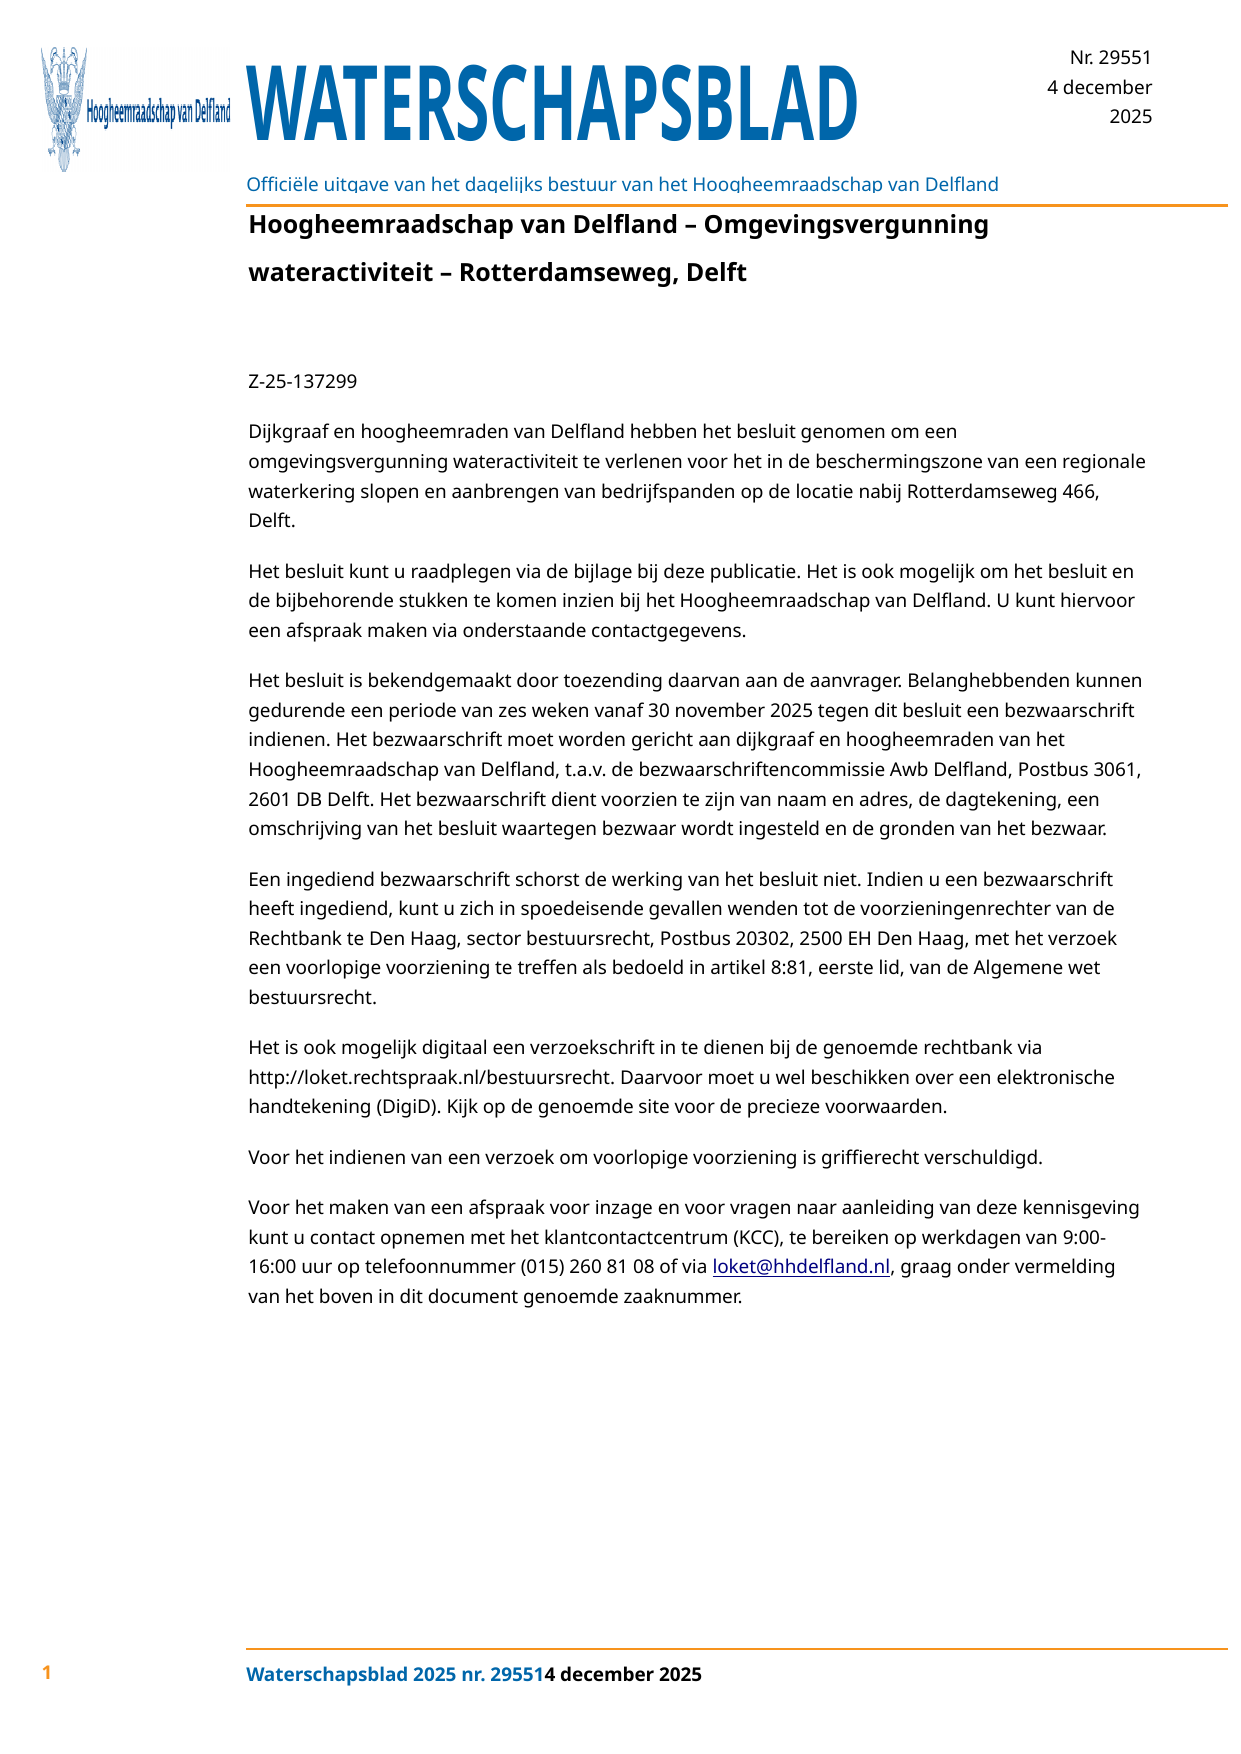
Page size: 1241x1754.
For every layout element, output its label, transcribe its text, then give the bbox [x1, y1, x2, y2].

text Het besluit is bekendgemaakt door toezending daarvan aan de aanvrager. Belanghebbenden kunnen gedurende een periode van zes weken vanaf 30 november 2025 tegen dit besluit een bezwaarschrift indienen. Het bezwaarschrift moet worden gericht aan dijkgraaf en hoogheemraden van het Hoogheemraadschap van Delfland, t.a.v. de bezwaarschriftencommissie Awb Delfland, Postbus 3061, 2601 DB Delft. Het bezwaarschrift dient voorzien te zijn van naam en adres, de dagtekening, een omschrijving van het besluit waartegen bezwaar wordt ingesteld en de gronden van het bezwaar. [248, 667, 1152, 841]
text Het besluit kunt u raadplegen via de bijlage bij deze publicatie. Het is ook mogelijk om het besluit en de bijbehorende stukken te komen inzien bij het Hoogheemraadschap van Delfland. U kunt hiervoor een afspraak maken via onderstaande contactgegevens. [248, 558, 1152, 643]
text Hoogheemraadschap van Delfland – Omgevingsvergunning wateractiviteit – Rotterdamseweg, Delft [248, 207, 1152, 288]
picture [41, 47, 231, 172]
text Z-25-137299 [248, 368, 1152, 394]
text Een ingediend bezwaarschrift schorst de werking van het besluit niet. Indien u een bezwaarschrift heeft ingediend, kunt u zich in spoedeisende gevallen wenden tot de voorzieningenrechter van de Rechtbank te Den Haag, sector bestuursrecht, Postbus 20302, 2500 EH Den Haag, met het verzoek een voorlopige voorziening te treffen als bedoeld in artikel 8:81, eerste lid, van de Algemene wet bestuursrecht. [248, 866, 1152, 1010]
text Voor het indienen van een verzoek om voorlopige voorziening is griffierecht verschuldigd. [248, 1144, 1152, 1170]
text Dijkgraaf en hoogheemraden van Delfland hebben het besluit genomen om een omgevingsvergunning wateractiviteit te verlenen voor het in de beschermingszone van een regionale waterkering slopen en aanbrengen van bedrijfspanden op de locatie nabij Rotterdamseweg 466, Delft. [248, 419, 1152, 533]
text Voor het maken van een afspraak voor inzage en voor vragen naar aanleiding van deze kennisgeving kunt u contact opnemen met het klantcontactcentrum (KCC), te bereiken op werkdagen van 9:00-16:00 uur op telefoonnummer (015) 260 81 08 of via loket@hhdelfland.nl, graag onder vermelding van het boven in dit document genoemde zaaknummer. [248, 1194, 1152, 1309]
text Het is ook mogelijk digitaal een verzoekschrift in te dienen bij de genoemde rechtbank via http://loket.rechtspraak.nl/bestuursrecht. Daarvoor moet u wel beschikken over een elektronische handtekening (DigiD). Kijk op de genoemde site voor de precieze voorwaarden. [248, 1034, 1152, 1119]
